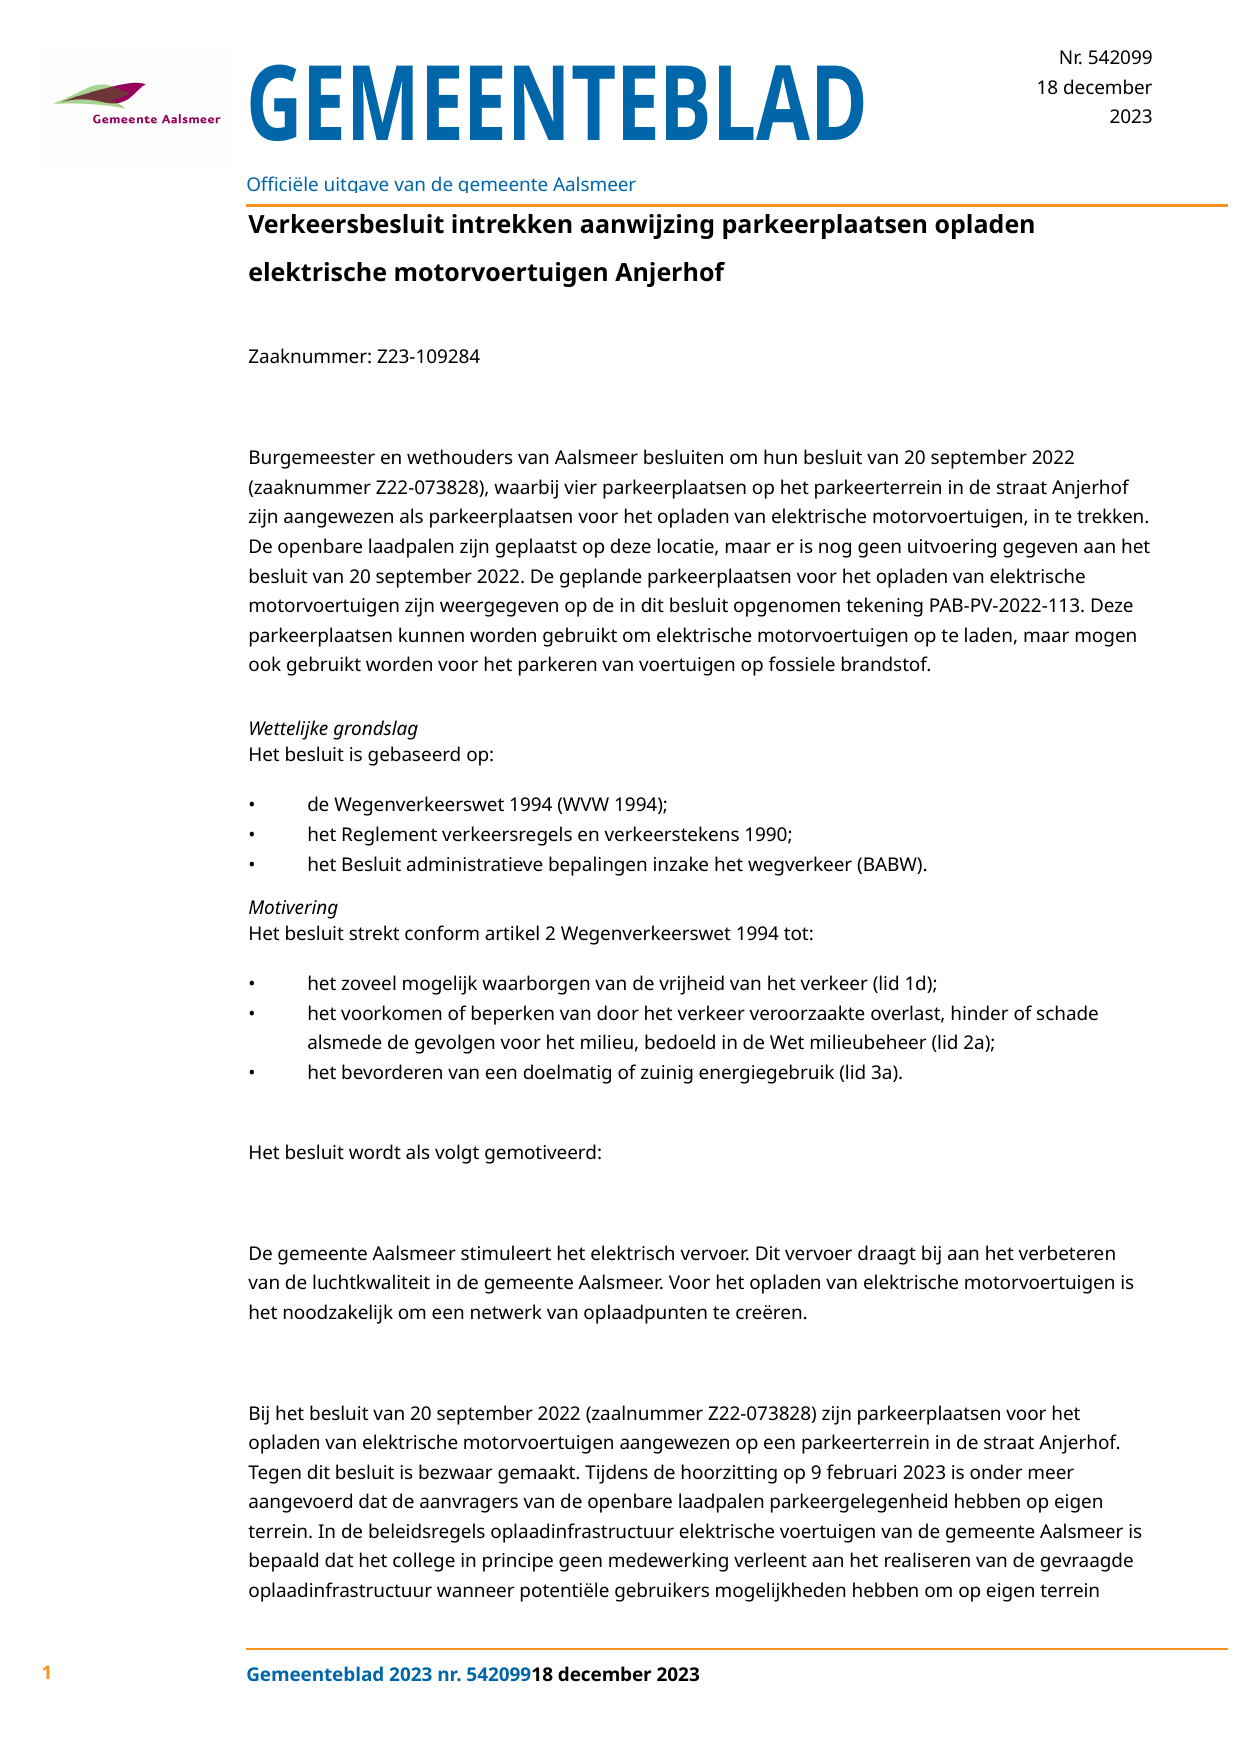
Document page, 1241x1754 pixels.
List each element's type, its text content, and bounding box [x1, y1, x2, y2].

list het bevorderen van een doelmatig of zuinig energiegebruik (lid 3a). [248, 1059, 1152, 1084]
text Het besluit strekt conform artikel 2 Wegenverkeerswet 1994 tot: [248, 920, 1152, 945]
list het Besluit administratieve bepalingen inzake het wegverkeer (BABW). [248, 851, 1152, 877]
picture [41, 47, 231, 172]
text Bij het besluit van 20 september 2022 (zaalnummer Z22-073828) zijn parkeerplaatsen voor het opladen van elektrische motorvoertuigen aangewezen op een parkeerterrein in de straat Anjerhof. Tegen dit besluit is bezwaar gemaakt. Tijdens de hoorzitting op 9 februari 2023 is onder meer aangevoerd dat de aanvragers van de openbare laadpalen parkeergelegenheid hebben op eigen terrein. In de beleidsregels oplaadinfrastructuur elektrische voertuigen van de gemeente Aalsmeer is bepaald dat het college in principe geen medewerking verleent aan het realiseren van de gevraagde oplaadinfrastructuur wanneer potentiële gebruikers mogelijkheden hebben om op eigen terrein [248, 1400, 1152, 1603]
text Het besluit wordt als volgt gemotiveerd: [248, 1139, 1152, 1164]
text Verkeersbesluit intrekken aanwijzing parkeerplaatsen opladen elektrische motorvoertuigen Anjerhof [248, 207, 1152, 288]
list het zoveel mogelijk waarborgen van de vrijheid van het verkeer (lid 1d); [248, 970, 1152, 996]
text Burgemeester en wethouders van Aalsmeer besluiten om hun besluit van 20 september 2022 (zaaknummer Z22-073828), waarbij vier parkeerplaatsen op het parkeerterrein in de straat Anjerhof zijn aangewezen als parkeerplaatsen voor het opladen van elektrische motorvoertuigen, in te trekken. De openbare laadpalen zijn geplaatst op deze locatie, maar er is nog geen uitvoering gegeven aan het besluit van 20 september 2022. De geplande parkeerplaatsen voor het opladen van elektrische motorvoertuigen zijn weergegeven op de in dit besluit opgenomen tekening PAB-PV-2022-113. Deze parkeerplaatsen kunnen worden gebruikt om elektrische motorvoertuigen op te laden, maar mogen ook gebruikt worden voor het parkeren van voertuigen op fossiele brandstof. [248, 444, 1152, 677]
list de Wegenverkeerswet 1994 (WVW 1994); [248, 792, 1152, 817]
text Het besluit is gebaseerd op: [248, 741, 1152, 767]
text Wettelijke grondslag [248, 716, 1152, 741]
text Motivering [248, 894, 1152, 920]
text De gemeente Aalsmeer stimuleert het elektrisch vervoer. Dit vervoer draagt bij aan het verbeteren van de luchtkwaliteit in de gemeente Aalsmeer. Voor het opladen van elektrische motorvoertuigen is het noodzakelijk om een netwerk van oplaadpunten te creëren. [248, 1240, 1152, 1324]
list het Reglement verkeersregels en verkeerstekens 1990; [248, 821, 1152, 847]
text Zaaknummer: Z23-109284 [248, 344, 1152, 369]
list het voorkomen of beperken van door het verkeer veroorzaakte overlast, hinder of schade alsmede de gevolgen voor het milieu, bedoeld in de Wet milieubeheer (lid 2a); [248, 1000, 1152, 1055]
